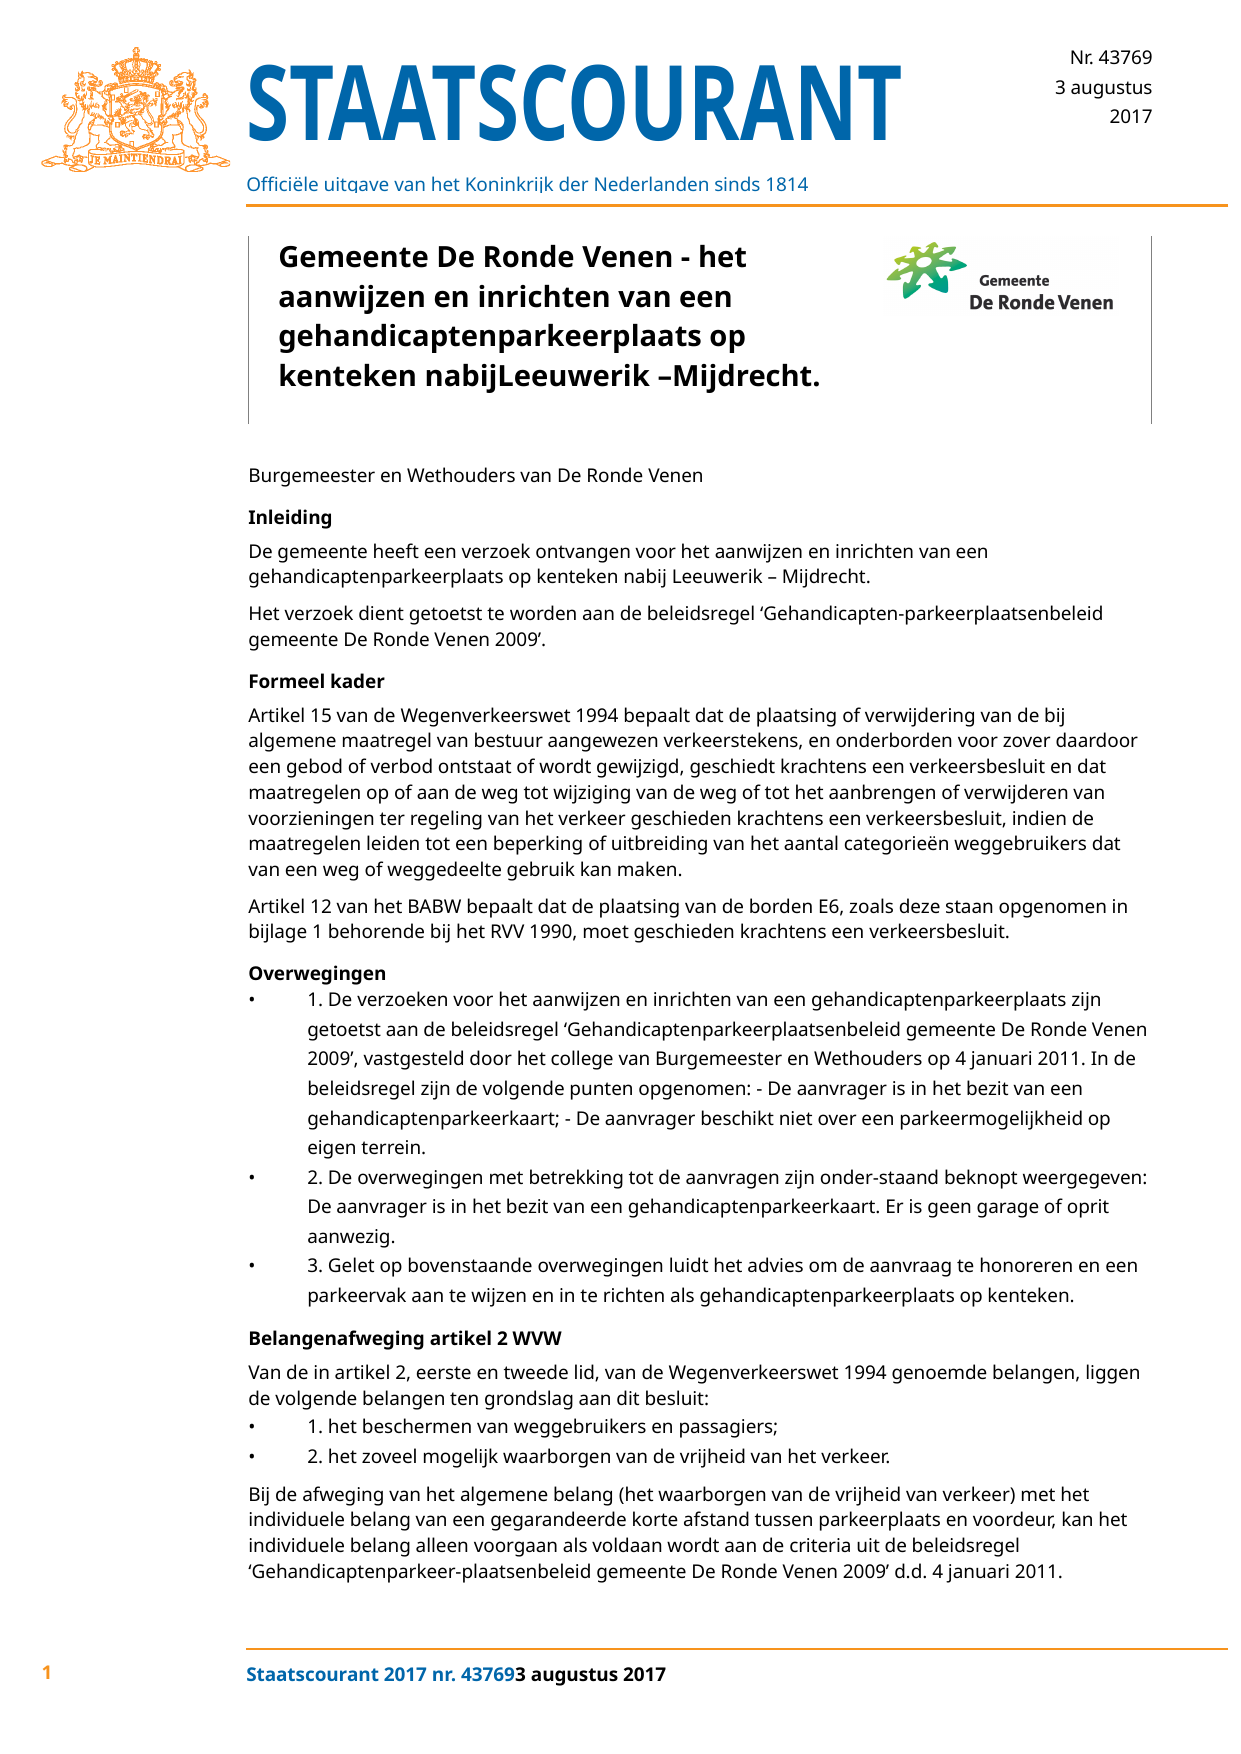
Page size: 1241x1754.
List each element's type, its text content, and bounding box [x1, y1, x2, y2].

list 2. De overwegingen met betrekking tot de aanvragen zijn onder-staand beknopt weergegeven: De aanvrager is in het bezit van een gehandicaptenparkeerkaart. Er is geen garage of oprit aanwezig. [248, 1164, 1152, 1249]
list 1. het beschermen van weggebruikers en passagiers; [248, 1413, 1152, 1439]
text De gemeente heeft een verzoek ontvangen voor het aanwijzen en inrichten van een gehandicaptenparkeerplaats op kenteken nabij Leeuwerik – Mijdrecht. [248, 538, 1152, 589]
text Formeel kader [248, 668, 1152, 694]
list 1. De verzoeken voor het aanwijzen en inrichten van een gehandicaptenparkeerplaats zijn getoetst aan de beleidsregel ‘Gehandicaptenparkeerplaatsenbeleid gemeente De Ronde Venen 2009’, vastgesteld door het college van Burgemeester en Wethouders op 4 januari 2011. In de beleidsregel zijn de volgende punten opgenomen: - De aanvrager is in het bezit van een gehandicaptenparkeerkaart; - De aanvrager beschikt niet over een parkeermogelijkheid op eigen terrein. [248, 986, 1152, 1160]
picture [41, 47, 231, 172]
table_header [850, 236, 1151, 424]
table_header Gemeente De Ronde Venen - het aanwijzen en inrichten van een gehandicaptenparkeerplaats op kenteken nabijLeeuwerik –Mijdrecht. [249, 236, 850, 424]
text Inleiding [248, 504, 1152, 529]
list 2. het zoveel mogelijk waarborgen van de vrijheid van het verkeer. [248, 1443, 1152, 1469]
text Burgemeester en Wethouders van De Ronde Venen [248, 462, 1152, 488]
text Van de in artikel 2, eerste en tweede lid, van de Wegenverkeerswet 1994 genoemde belangen, liggen de volgende belangen ten grondslag aan dit besluit: [248, 1359, 1152, 1411]
text Bij de afweging van het algemene belang (het waarborgen van de vrijheid van verkeer) met het individuele belang van een gegarandeerde korte afstand tussen parkeerplaats en voordeur, kan het individuele belang alleen voorgaan als voldaan wordt aan de criteria uit de beleidsregel ‘Gehandicaptenparkeer-plaatsenbeleid gemeente De Ronde Venen 2009’ d.d. 4 januari 2011. [248, 1481, 1152, 1584]
text Artikel 15 van de Wegenverkeerswet 1994 bepaalt dat de plaatsing of verwijdering van de bij algemene maatregel van bestuur aangewezen verkeerstekens, en onderborden voor zover daardoor een gebod of verbod ontstaat of wordt gewijzigd, geschiedt krachtens een verkeersbesluit en dat maatregelen op of aan de weg tot wijziging van de weg of tot het aanbrengen of verwijderen van voorzieningen ter regeling van het verkeer geschieden krachtens een verkeersbesluit, indien de maatregelen leiden tot een beperking of uitbreiding van het aantal categorieën weggebruikers dat van een weg of weggedeelte gebruik kan maken. [248, 702, 1152, 882]
text Het verzoek dient getoetst te worden aan de beleidsregel ‘Gehandicapten-parkeerplaatsenbeleid gemeente De Ronde Venen 2009’. [248, 600, 1152, 652]
text Overwegingen [248, 961, 1152, 986]
list 3. Gelet op bovenstaande overwegingen luidt het advies om de aanvraag te honoreren en een parkeervak aan te wijzen en in te richten als gehandicaptenparkeerplaats op kenteken. [248, 1253, 1152, 1308]
text Belangenafweging artikel 2 WVW [248, 1325, 1152, 1351]
picture [882, 236, 1119, 316]
text Artikel 12 van het BABW bepaalt dat de plaatsing van de borden E6, zoals deze staan opgenomen in bijlage 1 behorende bij het RVV 1990, moet geschieden krachtens een verkeersbesluit. [248, 893, 1152, 944]
